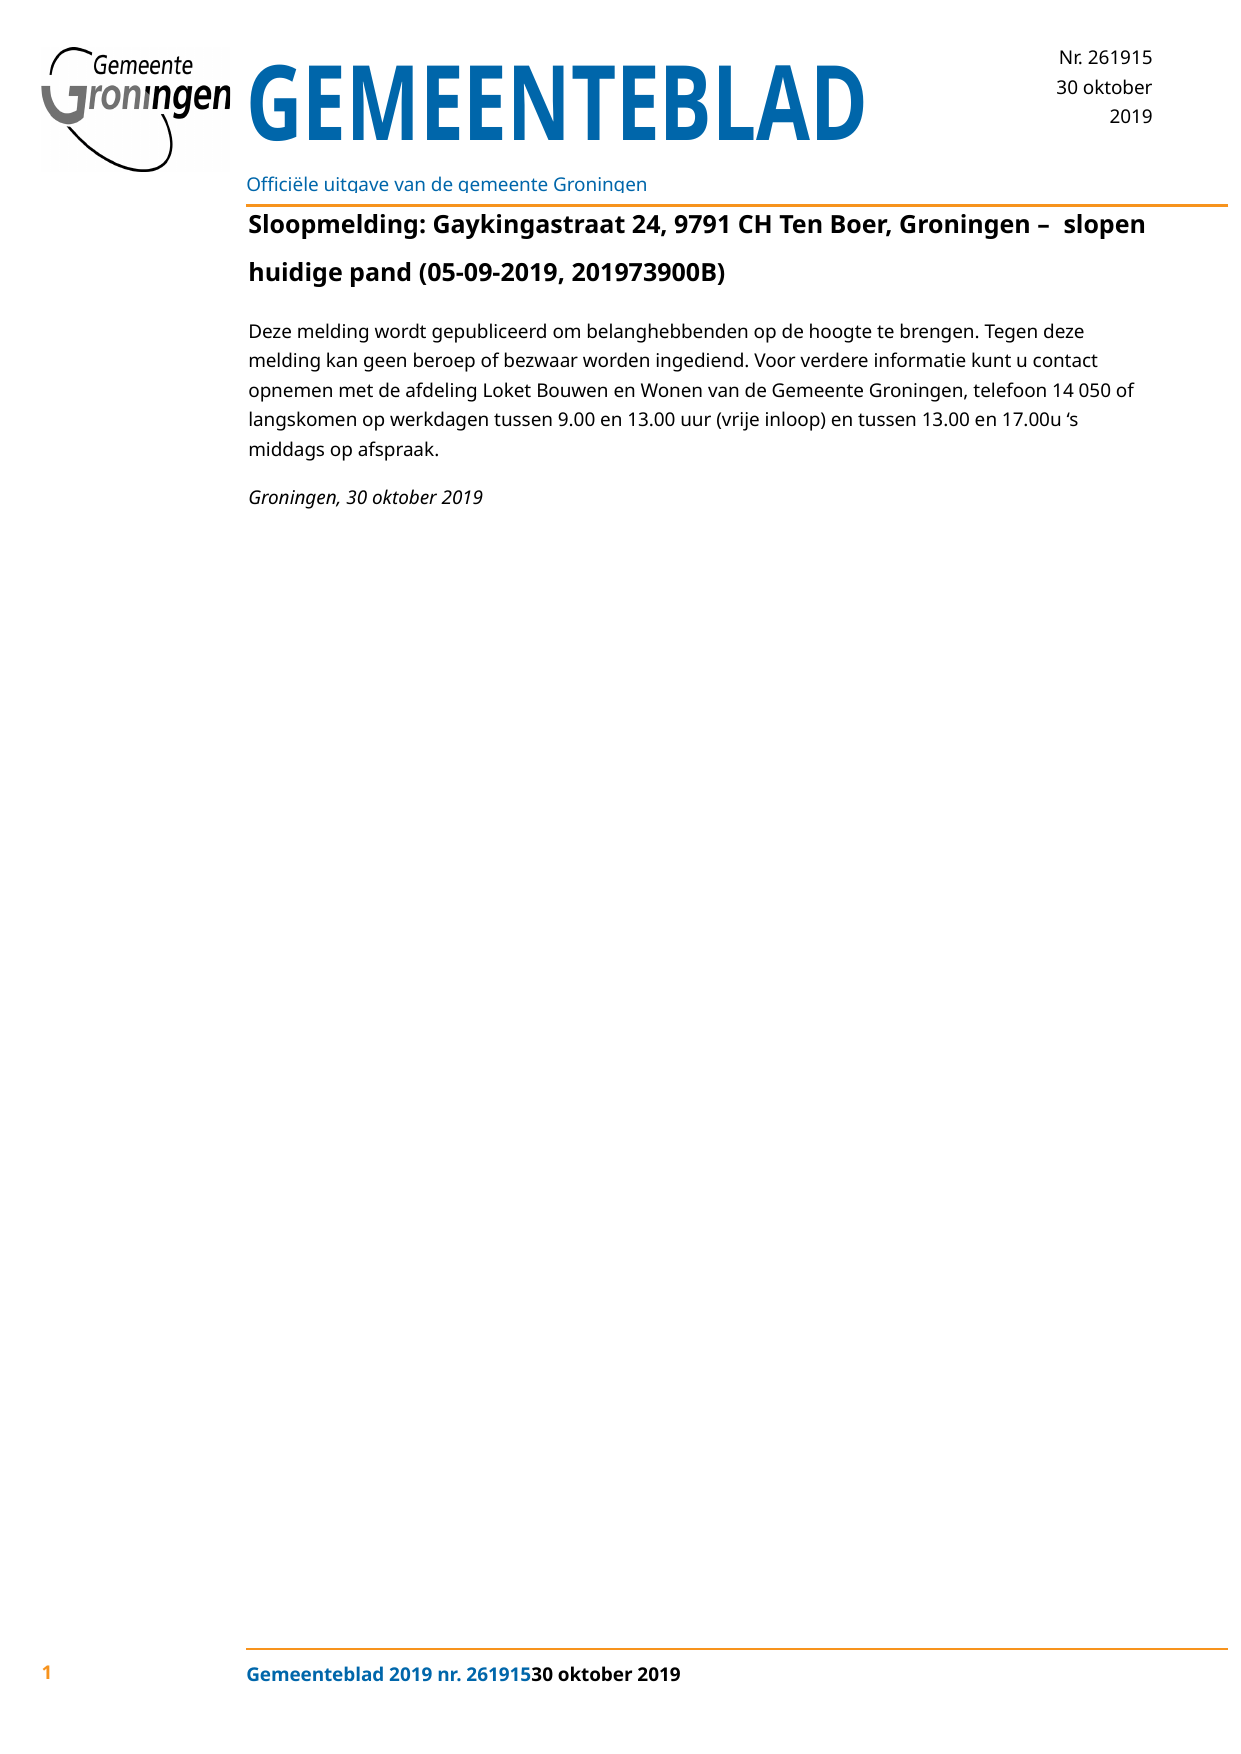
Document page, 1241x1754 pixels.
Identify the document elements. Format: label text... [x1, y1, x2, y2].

text Groningen, 30 oktober 2019 [248, 484, 1152, 510]
picture [41, 47, 231, 172]
text Sloopmelding: Gaykingastraat 24, 9791 CH Ten Boer, Groningen – slopen huidige pand (05-09-2019, 201973900B) [248, 207, 1152, 288]
text Deze melding wordt gepubliceerd om belanghebbenden op de hoogte te brengen. Tegen deze melding kan geen beroep of bezwaar worden ingediend. Voor verdere informatie kunt u contact opnemen met de afdeling Loket Bouwen en Wonen van de Gemeente Groningen, telefoon 14 050 of langskomen op werkdagen tussen 9.00 en 13.00 uur (vrije inloop) en tussen 13.00 en 17.00u ‘s middags op afspraak. [248, 318, 1152, 462]
